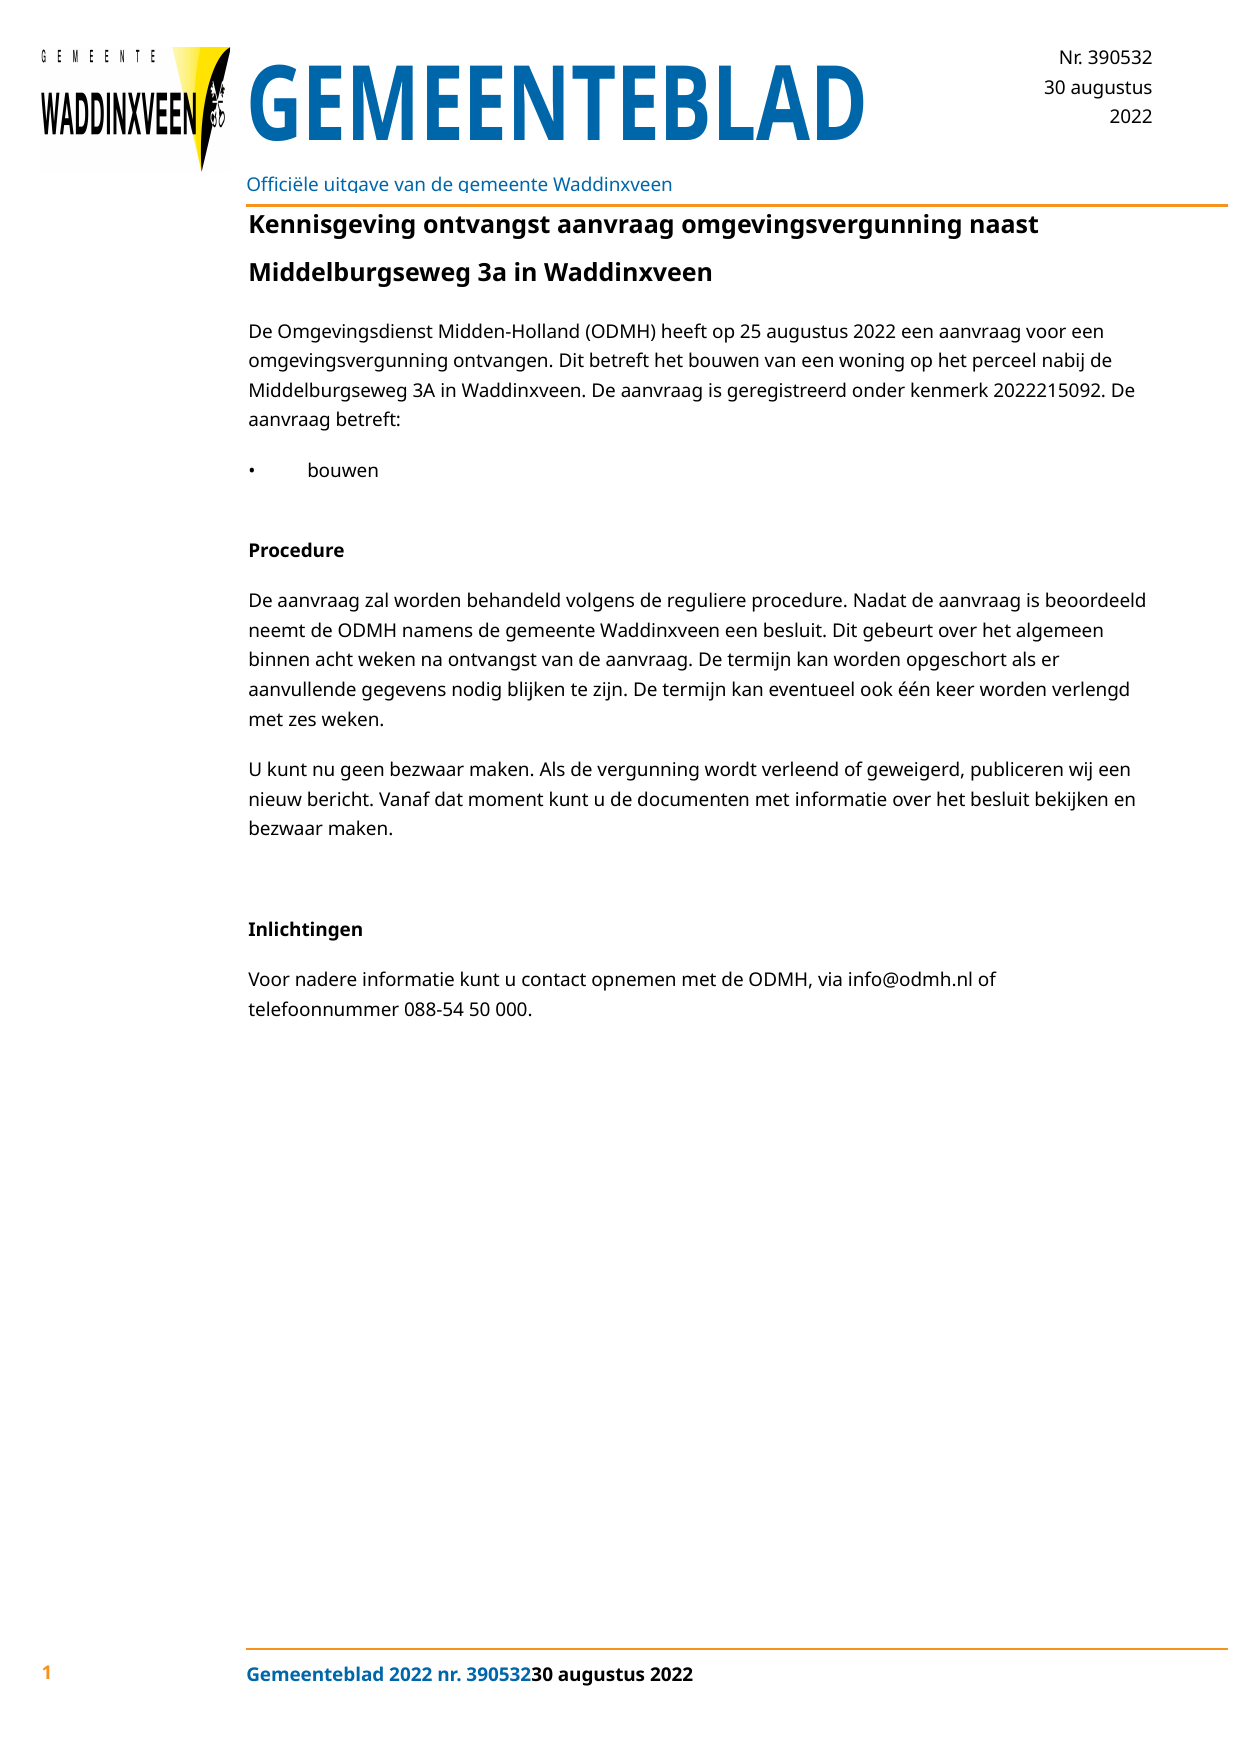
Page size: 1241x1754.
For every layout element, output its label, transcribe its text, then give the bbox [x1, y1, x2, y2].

text De Omgevingsdienst Midden-Holland (ODMH) heeft op 25 augustus 2022 een aanvraag voor een omgevingsvergunning ontvangen. Dit betreft het bouwen van een woning op het perceel nabij de Middelburgseweg 3A in Waddinxveen. De aanvraag is geregistreerd onder kenmerk 2022215092. De aanvraag betreft: [248, 318, 1152, 432]
text Inlichtingen [248, 916, 1152, 942]
text Procedure [248, 537, 1152, 563]
list bouwen [248, 457, 1152, 483]
text Voor nadere informatie kunt u contact opnemen met de ODMH, via info@odmh.nl of telefoonnummer 088-54 50 000. [248, 967, 1152, 1022]
text U kunt nu geen bezwaar maken. Als de vergunning wordt verleend of geweigerd, publiceren wij een nieuw bericht. Vanaf dat moment kunt u de documenten met informatie over het besluit bekijken en bezwaar maken. [248, 756, 1152, 841]
picture [41, 47, 231, 172]
text De aanvraag zal worden behandeld volgens de reguliere procedure. Nadat de aanvraag is beoordeeld neemt de ODMH namens de gemeente Waddinxveen een besluit. Dit gebeurt over het algemeen binnen acht weken na ontvangst van de aanvraag. De termijn kan worden opgeschort als er aanvullende gegevens nodig blijken te zijn. De termijn kan eventueel ook één keer worden verlengd met zes weken. [248, 587, 1152, 732]
text Kennisgeving ontvangst aanvraag omgevingsvergunning naast Middelburgseweg 3a in Waddinxveen [248, 207, 1152, 288]
